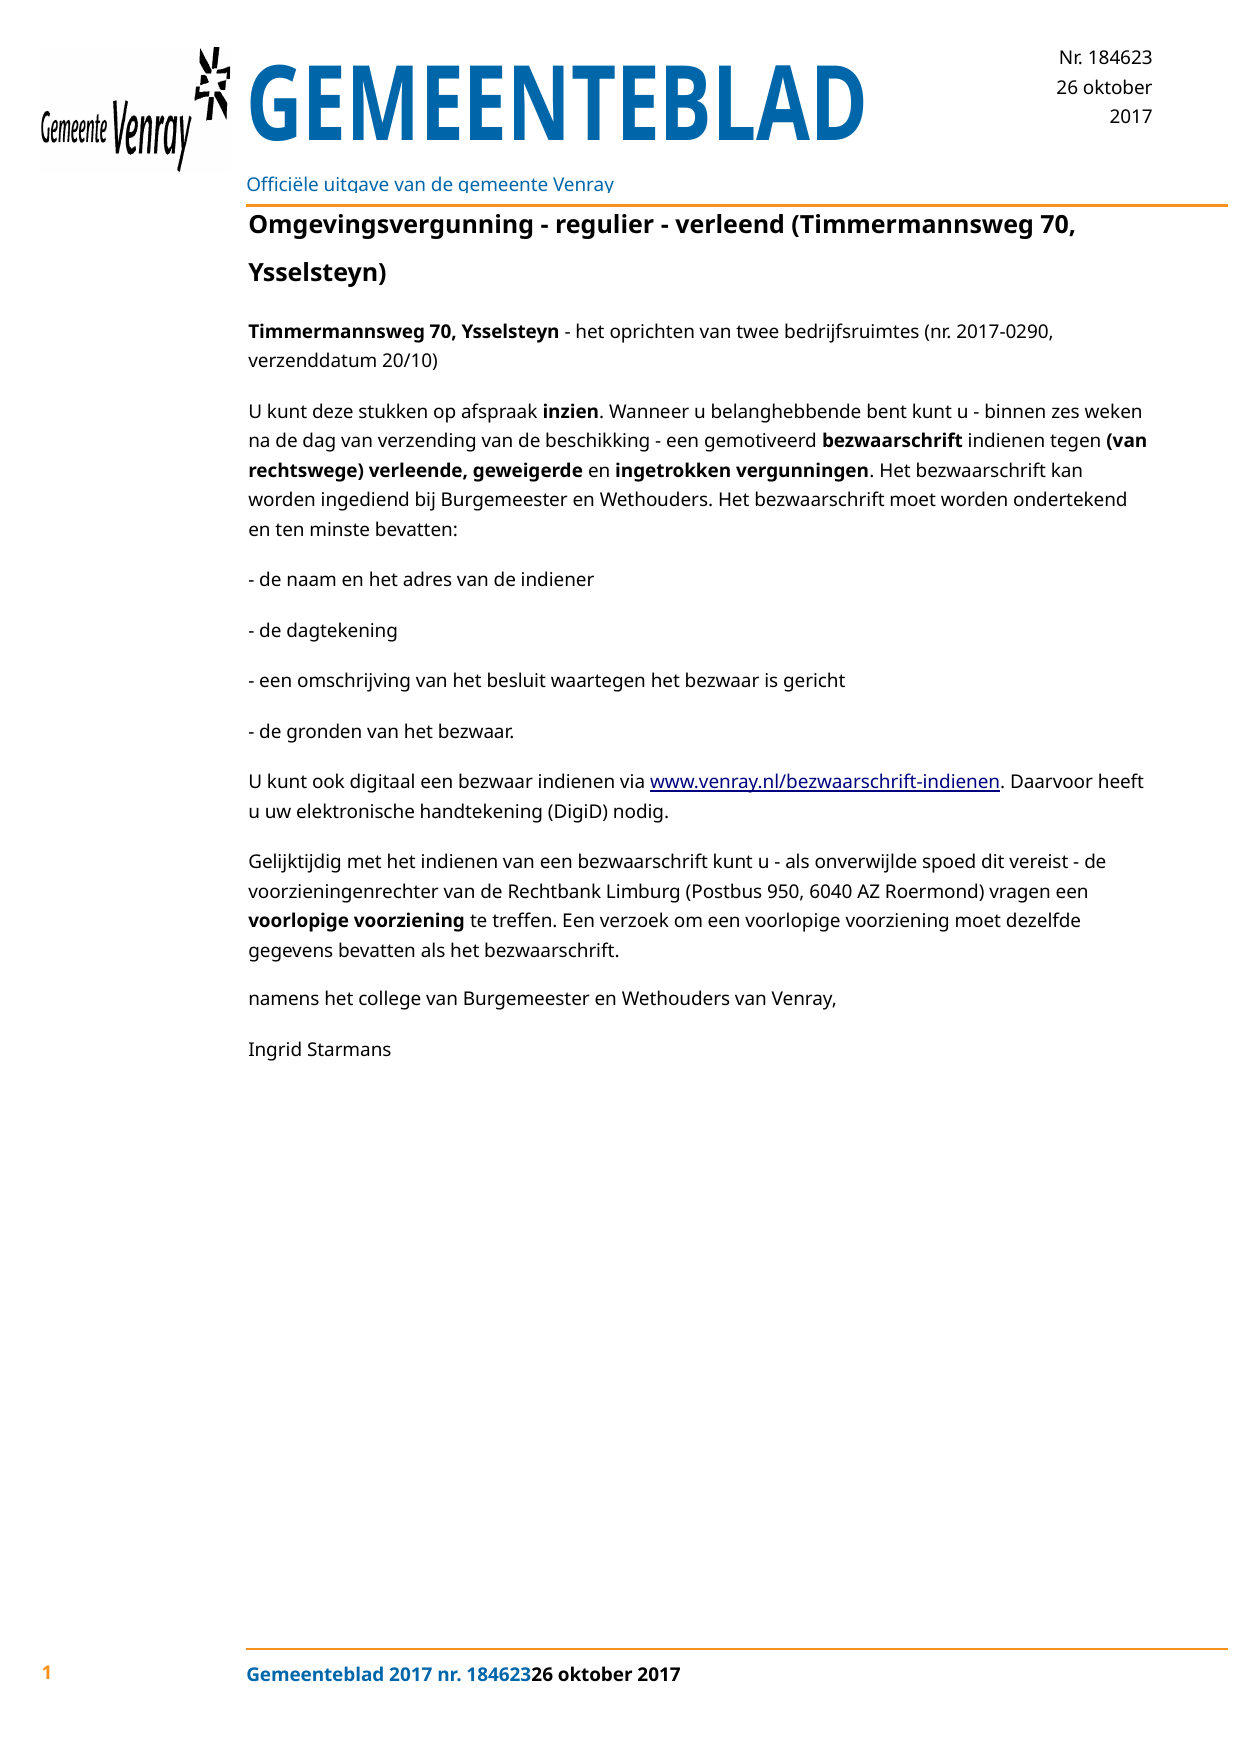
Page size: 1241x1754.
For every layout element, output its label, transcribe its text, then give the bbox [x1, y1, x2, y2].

text Ingrid Starmans [248, 1036, 1152, 1062]
text U kunt ook digitaal een bezwaar indienen via www.venray.nl/bezwaarschrift-indienen. Daarvoor heeft u uw elektronische handtekening (DigiD) nodig. [248, 768, 1152, 824]
text U kunt deze stukken op afspraak inzien. Wanneer u belanghebbende bent kunt u - binnen zes weken na de dag van verzending van de beschikking - een gemotiveerd bezwaarschrift indienen tegen (van rechtswege) verleende, geweigerde en ingetrokken vergunningen. Het bezwaarschrift kan worden ingediend bij Burgemeester en Wethouders. Het bezwaarschrift moet worden ondertekend en ten minste bevatten: [248, 398, 1152, 542]
text - de naam en het adres van de indiener [248, 567, 1152, 592]
text Omgevingsvergunning - regulier - verleend (Timmermannsweg 70, Ysselsteyn) [248, 207, 1152, 288]
text Timmermannsweg 70, Ysselsteyn - het oprichten van twee bedrijfsruimtes (nr. 2017-0290, verzenddatum 20/10) [248, 318, 1152, 373]
picture [41, 47, 231, 172]
text - een omschrijving van het besluit waartegen het bezwaar is gericht [248, 667, 1152, 693]
text - de dagtekening [248, 617, 1152, 643]
text Gelijktijdig met het indienen van een bezwaarschrift kunt u - als onverwijlde spoed dit vereist - de voorzieningenrechter van de Rechtbank Limburg (Postbus 950, 6040 AZ Roermond) vragen een voorlopige voorziening te treffen. Een verzoek om een voorlopige voorziening moet dezelfde gegevens bevatten als het bezwaarschrift. [248, 848, 1152, 963]
text - de gronden van het bezwaar. [248, 718, 1152, 744]
text namens het college van Burgemeester en Wethouders van Venray, [248, 985, 1152, 1011]
